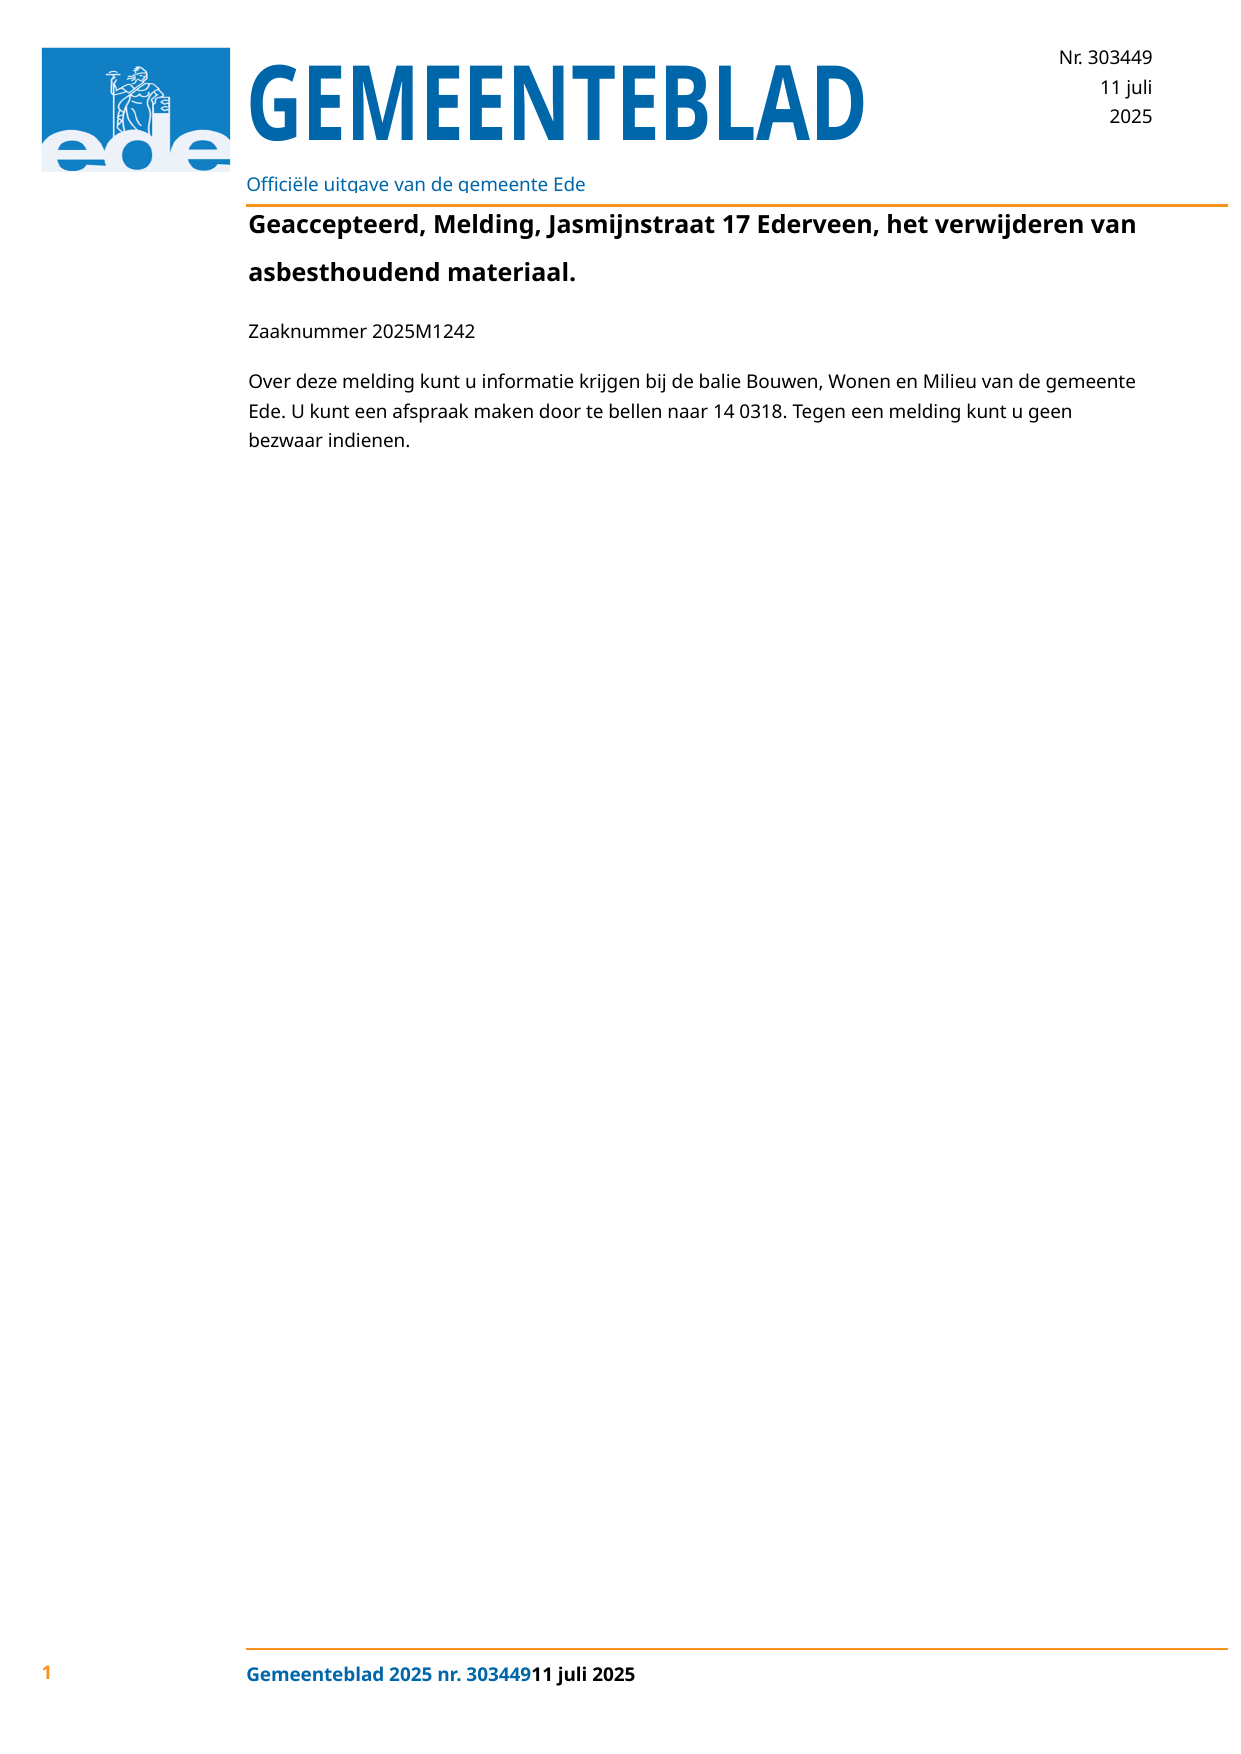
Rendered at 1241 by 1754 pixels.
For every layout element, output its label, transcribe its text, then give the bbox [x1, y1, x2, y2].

text Over deze melding kunt u informatie krijgen bij de balie Bouwen, Wonen en Milieu van de gemeente Ede. U kunt een afspraak maken door te bellen naar 14 0318. Tegen een melding kunt u geen bezwaar indienen. [248, 368, 1152, 453]
text Zaaknummer 2025M1242 [248, 318, 1152, 344]
text Geaccepteerd, Melding, Jasmijnstraat 17 Ederveen, het verwijderen van asbesthoudend materiaal. [248, 207, 1152, 288]
picture [41, 47, 231, 172]
